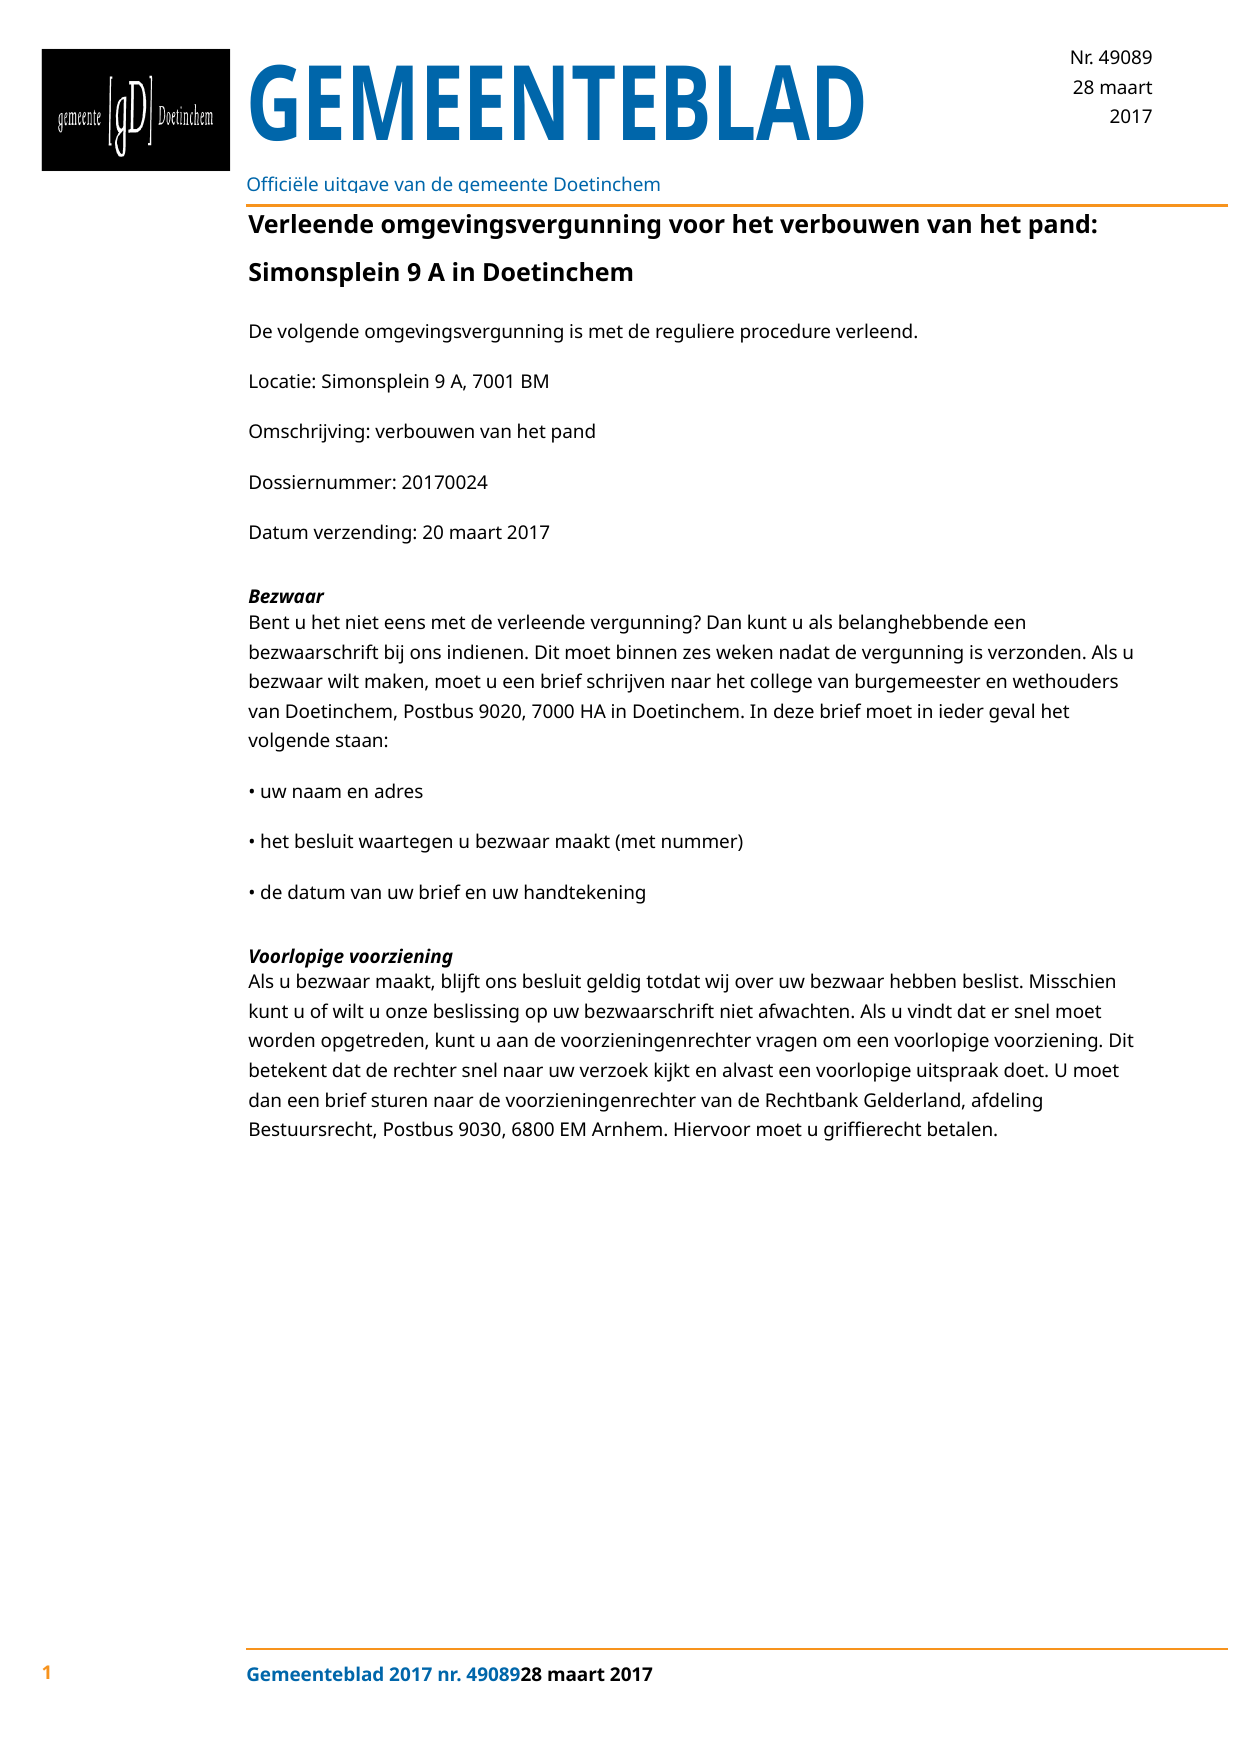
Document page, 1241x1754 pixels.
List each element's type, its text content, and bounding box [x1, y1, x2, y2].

text • de datum van uw brief en uw handtekening [248, 879, 1152, 904]
text Dossiernummer: 20170024 [248, 469, 1152, 495]
text Locatie: Simonsplein 9 A, 7001 BM [248, 368, 1152, 394]
text Als u bezwaar maakt, blijft ons besluit geldig totdat wij over uw bezwaar hebben beslist. Misschien kunt u of wilt u onze beslissing op uw bezwaarschrift niet afwachten. Als u vindt dat er snel moet worden opgetreden, kunt u aan de voorzieningenrechter vragen om een voorlopige voorziening. Dit betekent dat de rechter snel naar uw verzoek kijkt en alvast een voorlopige uitspraak doet. U moet dan een brief sturen naar de voorzieningenrechter van de Rechtbank Gelderland, afdeling Bestuursrecht, Postbus 9030, 6800 EM Arnhem. Hiervoor moet u griffierecht betalen. [248, 968, 1152, 1142]
text Bent u het niet eens met de verleende vergunning? Dan kunt u als belanghebbende een bezwaarschrift bij ons indienen. Dit moet binnen zes weken nadat de vergunning is verzonden. Als u bezwaar wilt maken, moet u een brief schrijven naar het college van burgemeester en wethouders van Doetinchem, Postbus 9020, 7000 HA in Doetinchem. In deze brief moet in ieder geval het volgende staan: [248, 609, 1152, 753]
text Verleende omgevingsvergunning voor het verbouwen van het pand: Simonsplein 9 A in Doetinchem [248, 207, 1152, 288]
text Voorlopige voorziening [248, 943, 1152, 968]
text De volgende omgevingsvergunning is met de reguliere procedure verleend. [248, 318, 1152, 344]
text Omschrijving: verbouwen van het pand [248, 419, 1152, 444]
text Datum verzending: 20 maart 2017 [248, 519, 1152, 545]
text • uw naam en adres [248, 778, 1152, 804]
text Bezwaar [248, 583, 1152, 609]
text • het besluit waartegen u bezwaar maakt (met nummer) [248, 828, 1152, 854]
picture [41, 47, 231, 172]
